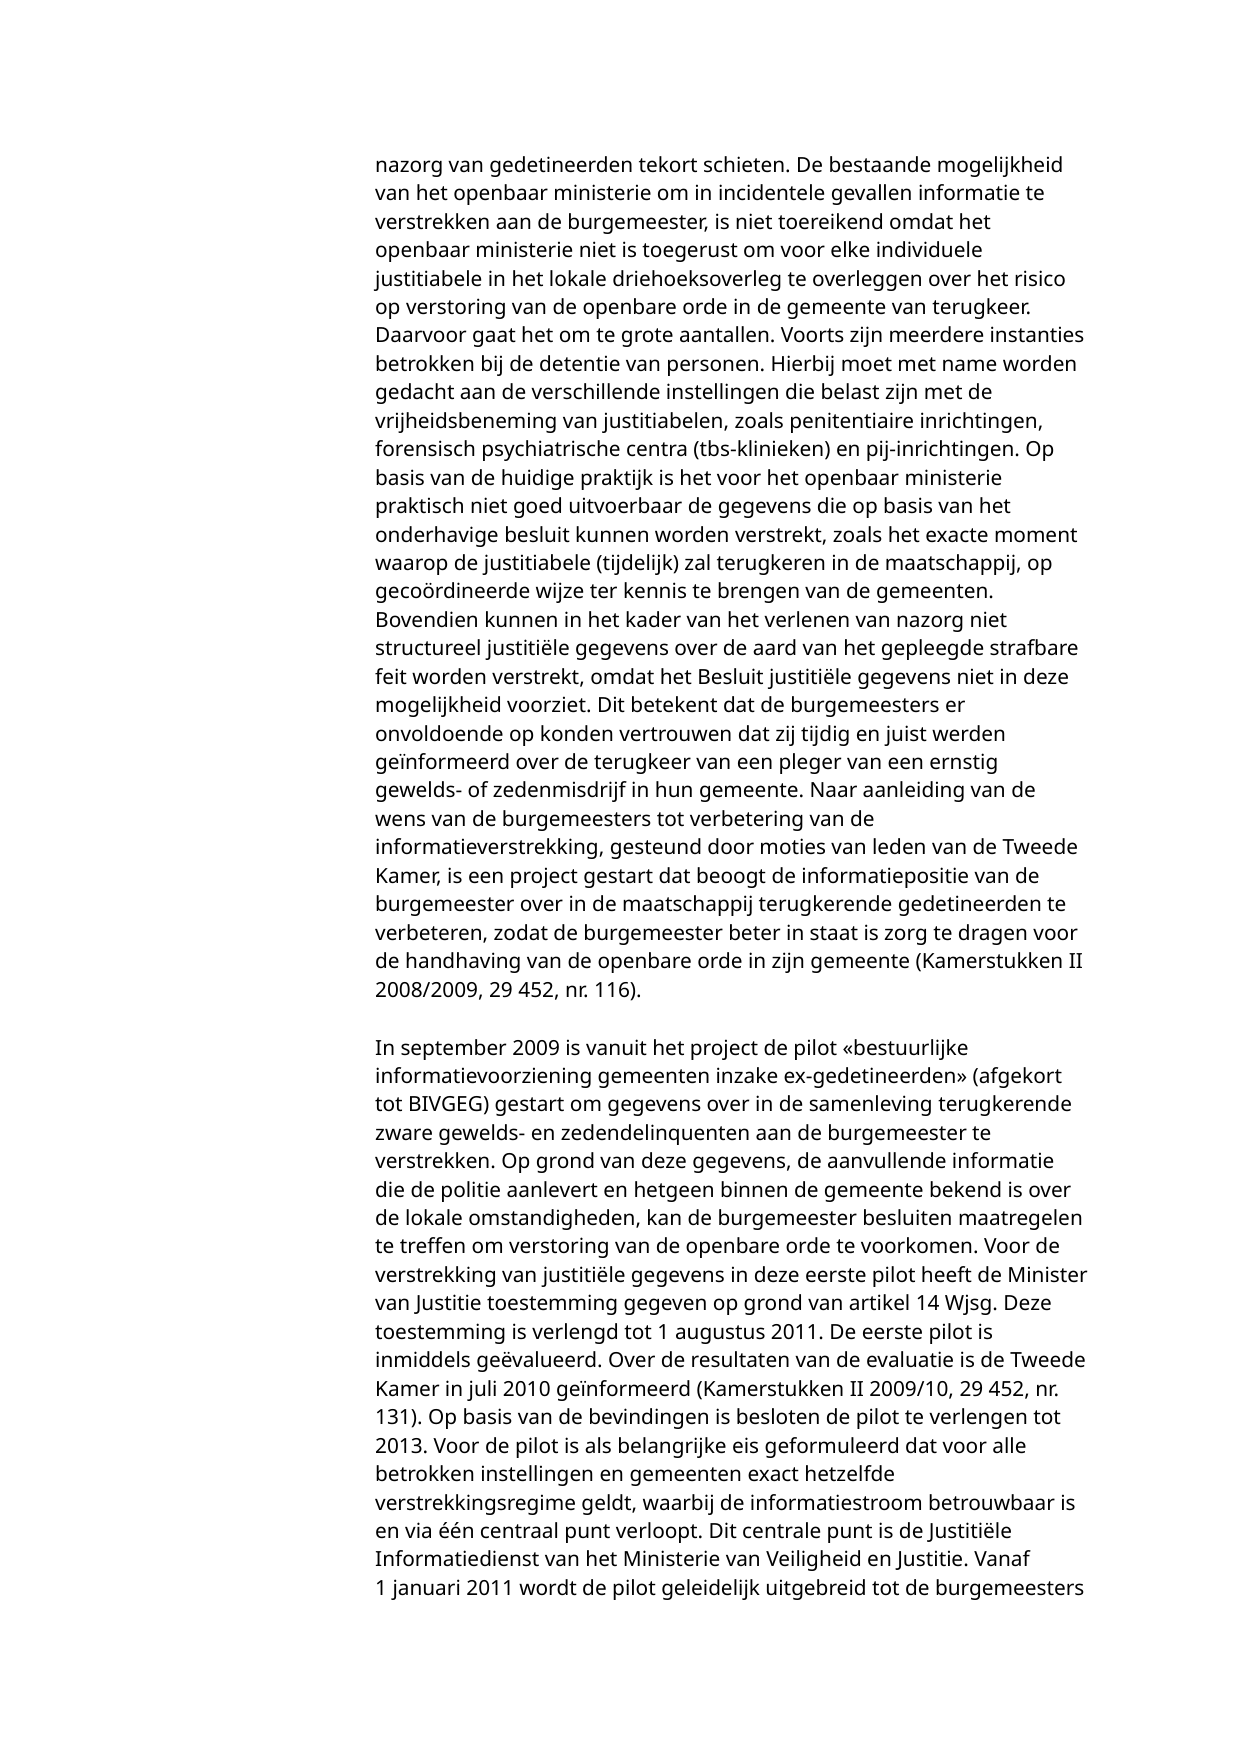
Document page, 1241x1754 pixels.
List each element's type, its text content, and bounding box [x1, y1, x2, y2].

text In september 2009 is vanuit het project de pilot «bestuurlijke informatievoorziening gemeenten inzake ex-gedetineerden» (afgekort tot BIVGEG) gestart om gegevens over in de samenleving terugkerende zware gewelds- en zedendelinquenten aan de burgemeester te verstrekken. Op grond van deze gegevens, de aanvullende informatie die de politie aanlevert en hetgeen binnen de gemeente bekend is over de lokale omstandigheden, kan de burgemeester besluiten maatregelen te treffen om verstoring van de openbare orde te voorkomen. Voor de verstrekking van justitiële gegevens in deze eerste pilot heeft de Minister van Justitie toestemming gegeven op grond van artikel 14 Wjsg. Deze toestemming is verlengd tot 1 augustus 2011. De eerste pilot is inmiddels geëvalueerd. Over de resultaten van de evaluatie is de Tweede Kamer in juli 2010 geïnformeerd (Kamerstukken II 2009/10, 29 452, nr. 131). Op basis van de bevindingen is besloten de pilot te verlengen tot 2013. Voor de pilot is als belangrijke eis geformuleerd dat voor alle betrokken instellingen en gemeenten exact hetzelfde verstrekkingsregime geldt, waarbij de informatiestroom betrouwbaar is en via één centraal punt verloopt. Dit centrale punt is de Justitiële Informatiedienst van het Ministerie van Veiligheid en Justitie. Vanaf 1 januari 2011 wordt de pilot geleidelijk uitgebreid tot de burgemeesters [375, 1033, 1090, 1601]
text nazorg van gedetineerden tekort schieten. De bestaande mogelijkheid van het openbaar ministerie om in incidentele gevallen informatie te verstrekken aan de burgemeester, is niet toereikend omdat het openbaar ministerie niet is toegerust om voor elke individuele justitiabele in het lokale driehoeksoverleg te overleggen over het risico op verstoring van de openbare orde in de gemeente van terugkeer. Daarvoor gaat het om te grote aantallen. Voorts zijn meerdere instanties betrokken bij de detentie van personen. Hierbij moet met name worden gedacht aan de verschillende instellingen die belast zijn met de vrijheidsbeneming van justitiabelen, zoals penitentiaire inrichtingen, forensisch psychiatrische centra (tbs-klinieken) en pij-inrichtingen. Op basis van de huidige praktijk is het voor het openbaar ministerie praktisch niet goed uitvoerbaar de gegevens die op basis van het onderhavige besluit kunnen worden verstrekt, zoals het exacte moment waarop de justitiabele (tijdelijk) zal terugkeren in de maatschappij, op gecoördineerde wijze ter kennis te brengen van de gemeenten. Bovendien kunnen in het kader van het verlenen van nazorg niet structureel justitiële gegevens over de aard van het gepleegde strafbare feit worden verstrekt, omdat het Besluit justitiële gegevens niet in deze mogelijkheid voorziet. Dit betekent dat de burgemeesters er onvoldoende op konden vertrouwen dat zij tijdig en juist werden geïnformeerd over de terugkeer van een pleger van een ernstig gewelds- of zedenmisdrijf in hun gemeente. Naar aanleiding van de wens van de burgemeesters tot verbetering van de informatieverstrekking, gesteund door moties van leden van de Tweede Kamer, is een project gestart dat beoogt de informatiepositie van de burgemeester over in de maatschappij terugkerende gedetineerden te verbeteren, zodat de burgemeester beter in staat is zorg te dragen voor de handhaving van de openbare orde in zijn gemeente (Kamerstukken II 2008/2009, 29 452, nr. 116). [375, 150, 1090, 1003]
